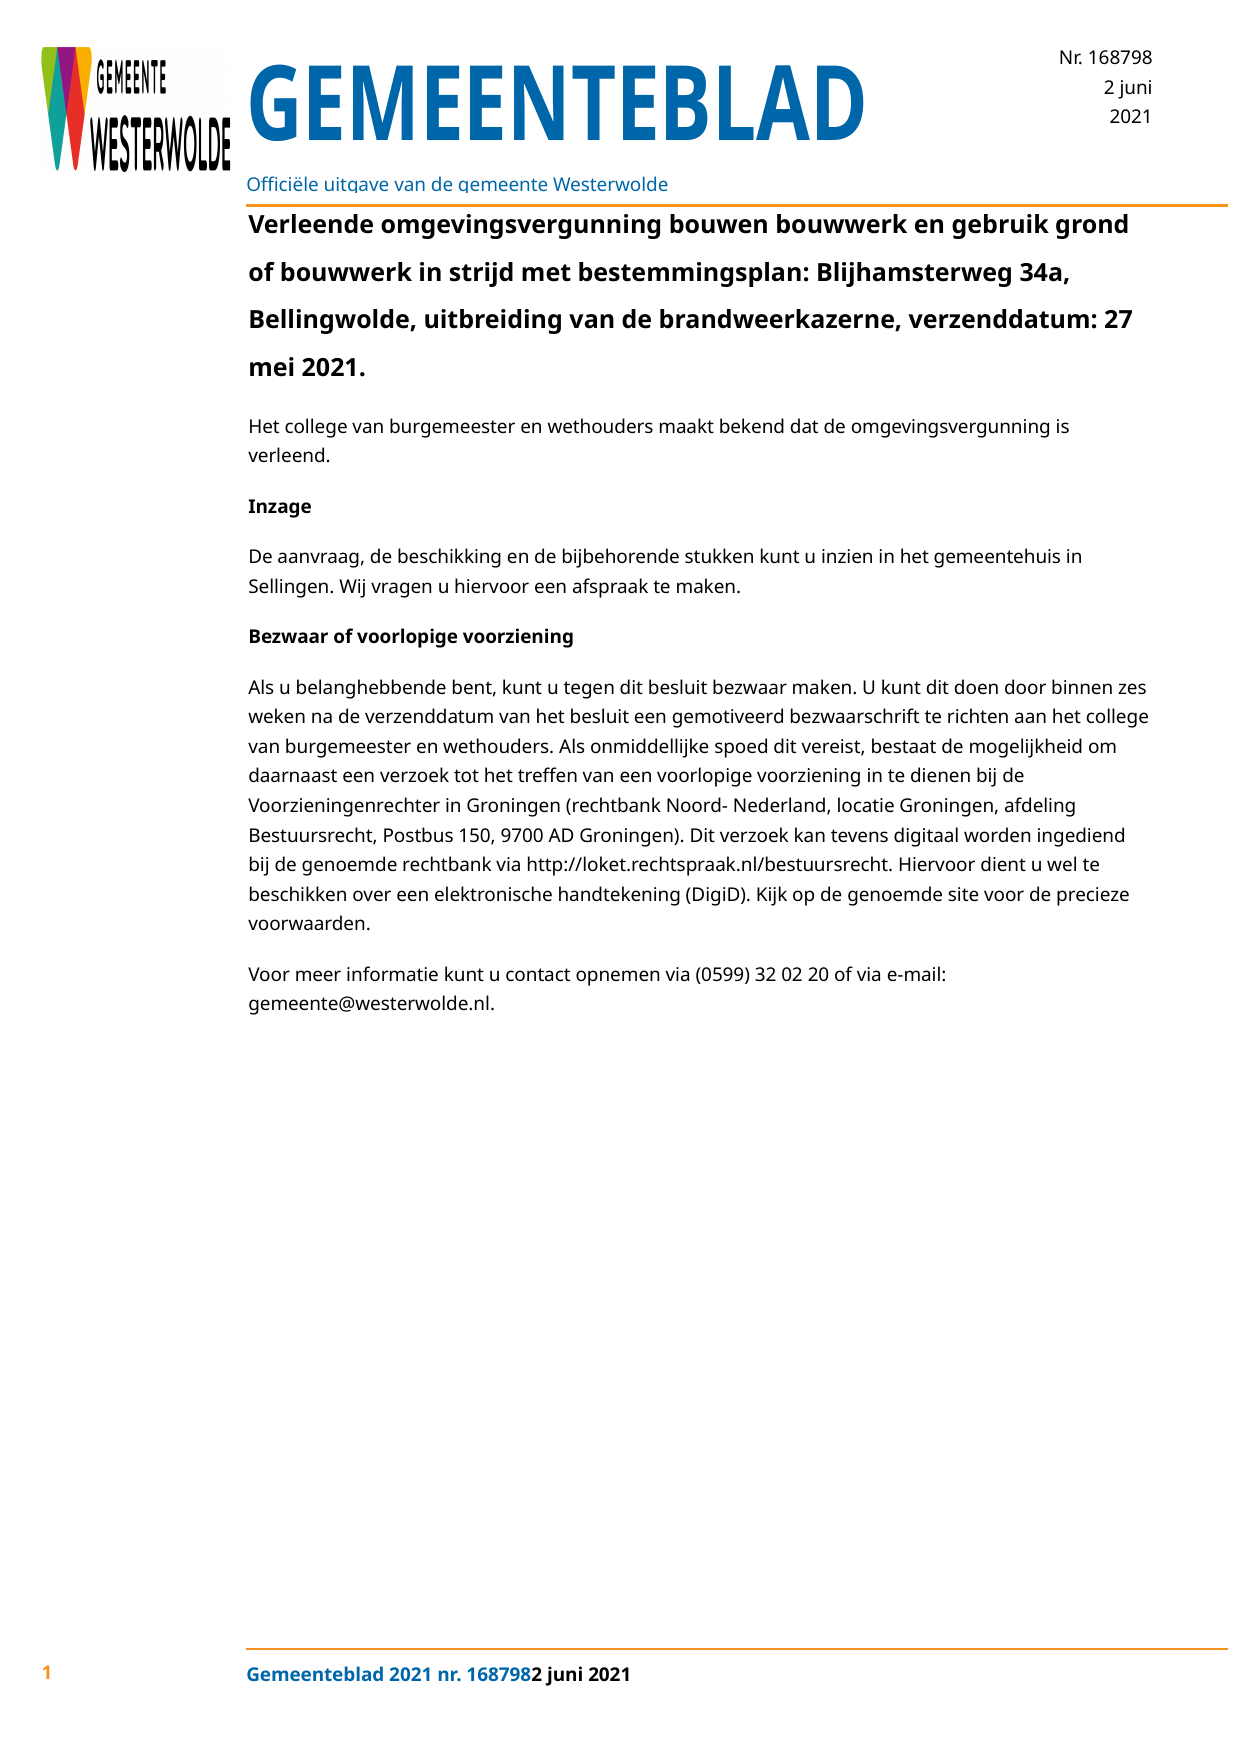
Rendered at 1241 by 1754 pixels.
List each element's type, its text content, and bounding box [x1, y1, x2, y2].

text Het college van burgemeester en wethouders maakt bekend dat de omgevingsvergunning is verleend. [248, 413, 1152, 468]
text De aanvraag, de beschikking en de bijbehorende stukken kunt u inzien in het gemeentehuis in Sellingen. Wij vragen u hiervoor een afspraak te maken. [248, 543, 1152, 599]
text Verleende omgevingsvergunning bouwen bouwwerk en gebruik grond of bouwwerk in strijd met bestemmingsplan: Blijhamsterweg 34a, Bellingwolde, uitbreiding van de brandweerkazerne, verzenddatum: 27 mei 2021. [248, 207, 1152, 384]
picture [41, 47, 231, 172]
text Bezwaar of voorlopige voorziening [248, 623, 1152, 649]
text Als u belanghebbende bent, kunt u tegen dit besluit bezwaar maken. U kunt dit doen door binnen zes weken na de verzenddatum van het besluit een gemotiveerd bezwaarschrift te richten aan het college van burgemeester en wethouders. Als onmiddellijke spoed dit vereist, bestaat de mogelijkheid om daarnaast een verzoek tot het treffen van een voorlopige voorziening in te dienen bij de Voorzieningenrechter in Groningen (rechtbank Noord- Nederland, locatie Groningen, afdeling Bestuursrecht, Postbus 150, 9700 AD Groningen). Dit verzoek kan tevens digitaal worden ingediend bij de genoemde rechtbank via http://loket.rechtspraak.nl/bestuursrecht. Hiervoor dient u wel te beschikken over een elektronische handtekening (DigiD). Kijk op de genoemde site voor de precieze voorwaarden. [248, 674, 1152, 936]
text Voor meer informatie kunt u contact opnemen via (0599) 32 02 20 of via e-mail: gemeente@westerwolde.nl. [248, 961, 1152, 1016]
text Inzage [248, 493, 1152, 519]
